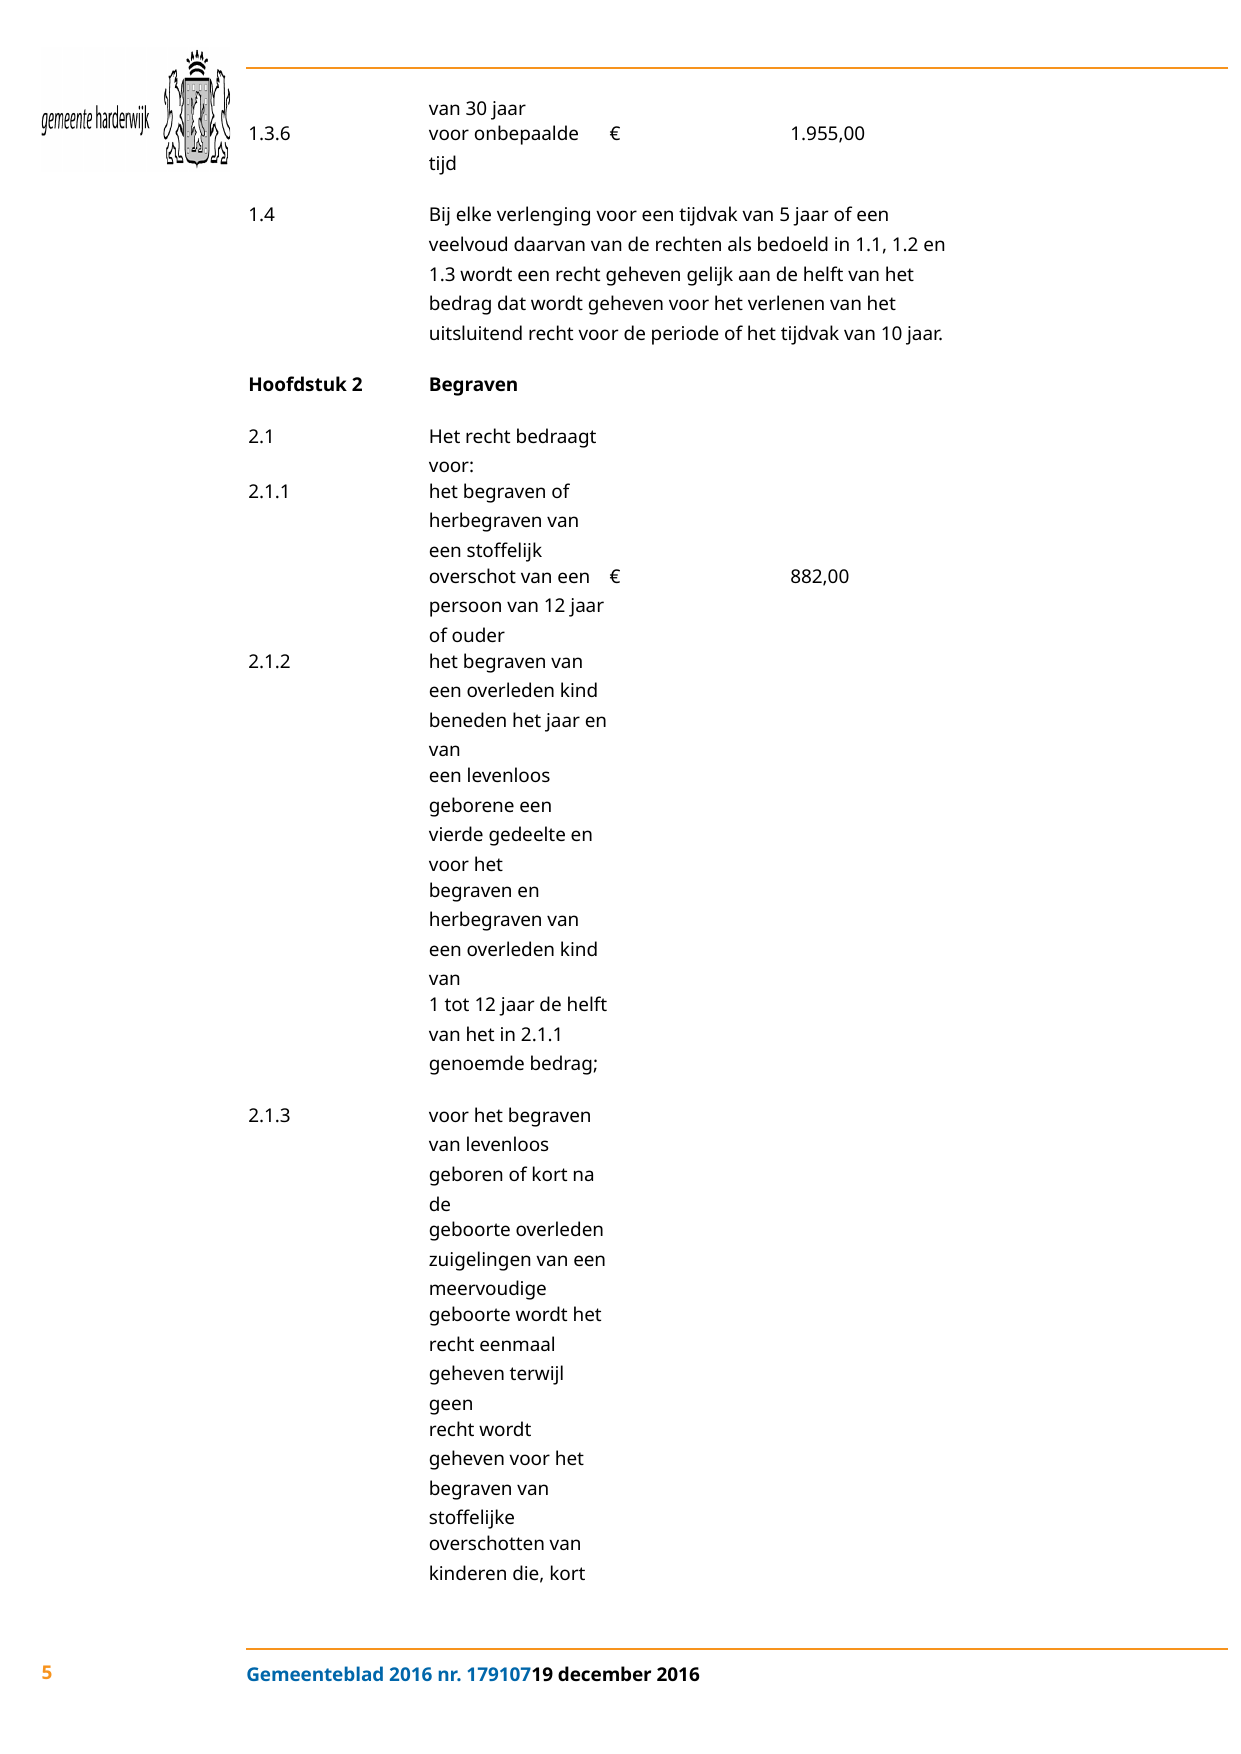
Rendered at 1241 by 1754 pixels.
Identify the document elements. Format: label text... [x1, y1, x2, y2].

table_cell [609, 423, 790, 478]
table_cell [609, 346, 790, 371]
table_cell [248, 1076, 429, 1102]
table_cell [790, 763, 971, 877]
table_cell voor het begraven van levenloos geboren of kort na de [429, 1102, 609, 1216]
table_cell [609, 763, 790, 877]
table_cell [429, 1076, 609, 1102]
table_cell [248, 1416, 429, 1530]
table_cell overschotten van kinderen die, kort [429, 1530, 609, 1586]
table_cell van 30 jaar [429, 95, 609, 121]
table_cell [609, 1216, 790, 1301]
table_cell [248, 346, 429, 371]
table_cell [790, 176, 971, 202]
table_cell begraven en herbegraven van een overleden kind van [429, 877, 609, 991]
table_cell 882,00 [790, 563, 971, 648]
table_cell [790, 1102, 971, 1216]
table_cell [248, 763, 429, 877]
table_cell 2.1 [248, 423, 429, 478]
table_cell het begraven of herbegraven van een stoffelijk [429, 478, 609, 563]
table_cell [248, 1301, 429, 1416]
table_cell [248, 397, 429, 423]
table_cell [609, 478, 790, 563]
table_cell Het recht bedraagt voor: [429, 423, 609, 478]
table_cell 1.955,00 [790, 121, 971, 176]
table_cell 2.1.3 [248, 1102, 429, 1216]
table_cell 1.3.6 [248, 121, 429, 176]
table_cell [790, 346, 971, 371]
table_cell 1.4 [248, 202, 429, 346]
table_cell [248, 991, 429, 1076]
table_cell [609, 1102, 790, 1216]
table_cell voor onbepaalde tijd [429, 121, 609, 176]
table_cell [429, 397, 609, 423]
table_cell [248, 563, 429, 648]
table_cell [790, 1416, 971, 1530]
table_cell [790, 1530, 971, 1586]
table_cell [790, 648, 971, 762]
table_cell [248, 877, 429, 991]
table_cell [248, 1530, 429, 1586]
table_cell [790, 478, 971, 563]
table_cell [609, 1301, 790, 1416]
table_cell overschot van een persoon van 12 jaar of ouder [429, 563, 609, 648]
table_cell [609, 991, 790, 1076]
table_cell [248, 1216, 429, 1301]
table_cell [609, 95, 790, 121]
table_cell [790, 1076, 971, 1102]
table_cell € [609, 563, 790, 648]
table_cell [248, 95, 429, 121]
table_cell [429, 176, 609, 202]
table_cell [609, 648, 790, 762]
table_cell [609, 1416, 790, 1530]
table_cell [790, 1216, 971, 1301]
table_cell [790, 877, 971, 991]
table_cell [609, 1530, 790, 1586]
table_cell [429, 346, 609, 371]
table_cell het begraven van een overleden kind beneden het jaar en van [429, 648, 609, 762]
table_cell geboorte wordt het recht eenmaal geheven terwijl geen [429, 1301, 609, 1416]
table_cell Hoofdstuk 2 [248, 371, 429, 397]
table_cell geboorte overleden zuigelingen van een meervoudige [429, 1216, 609, 1301]
table_cell Bij elke verlenging voor een tijdvak van 5 jaar of een veelvoud daarvan van de rechten als bedoeld in 1.1, 1.2 en 1.3 wordt een recht geheven gelijk aan de helft van het bedrag dat wordt geheven voor het verlenen van het uitsluitend recht voor de periode of het tijdvak van 10 jaar. [429, 202, 971, 346]
picture [41, 47, 231, 172]
table_cell 2.1.2 [248, 648, 429, 762]
table_cell [609, 1076, 790, 1102]
table_cell 2.1.1 [248, 478, 429, 563]
table_cell [790, 991, 971, 1076]
table_cell recht wordt geheven voor het begraven van stoffelijke [429, 1416, 609, 1530]
table_cell [609, 877, 790, 991]
table_cell een levenloos geborene een vierde gedeelte en voor het [429, 763, 609, 877]
table_cell € [609, 121, 790, 176]
table_cell [609, 176, 790, 202]
table_cell [790, 397, 971, 423]
table_cell [790, 423, 971, 478]
table_cell [609, 397, 790, 423]
table_cell [790, 95, 971, 121]
table_cell [609, 371, 790, 397]
table_cell [248, 176, 429, 202]
table_cell Begraven [429, 371, 609, 397]
table_cell [790, 1301, 971, 1416]
table_cell [790, 371, 971, 397]
table_cell 1 tot 12 jaar de helft van het in 2.1.1 genoemde bedrag; [429, 991, 609, 1076]
